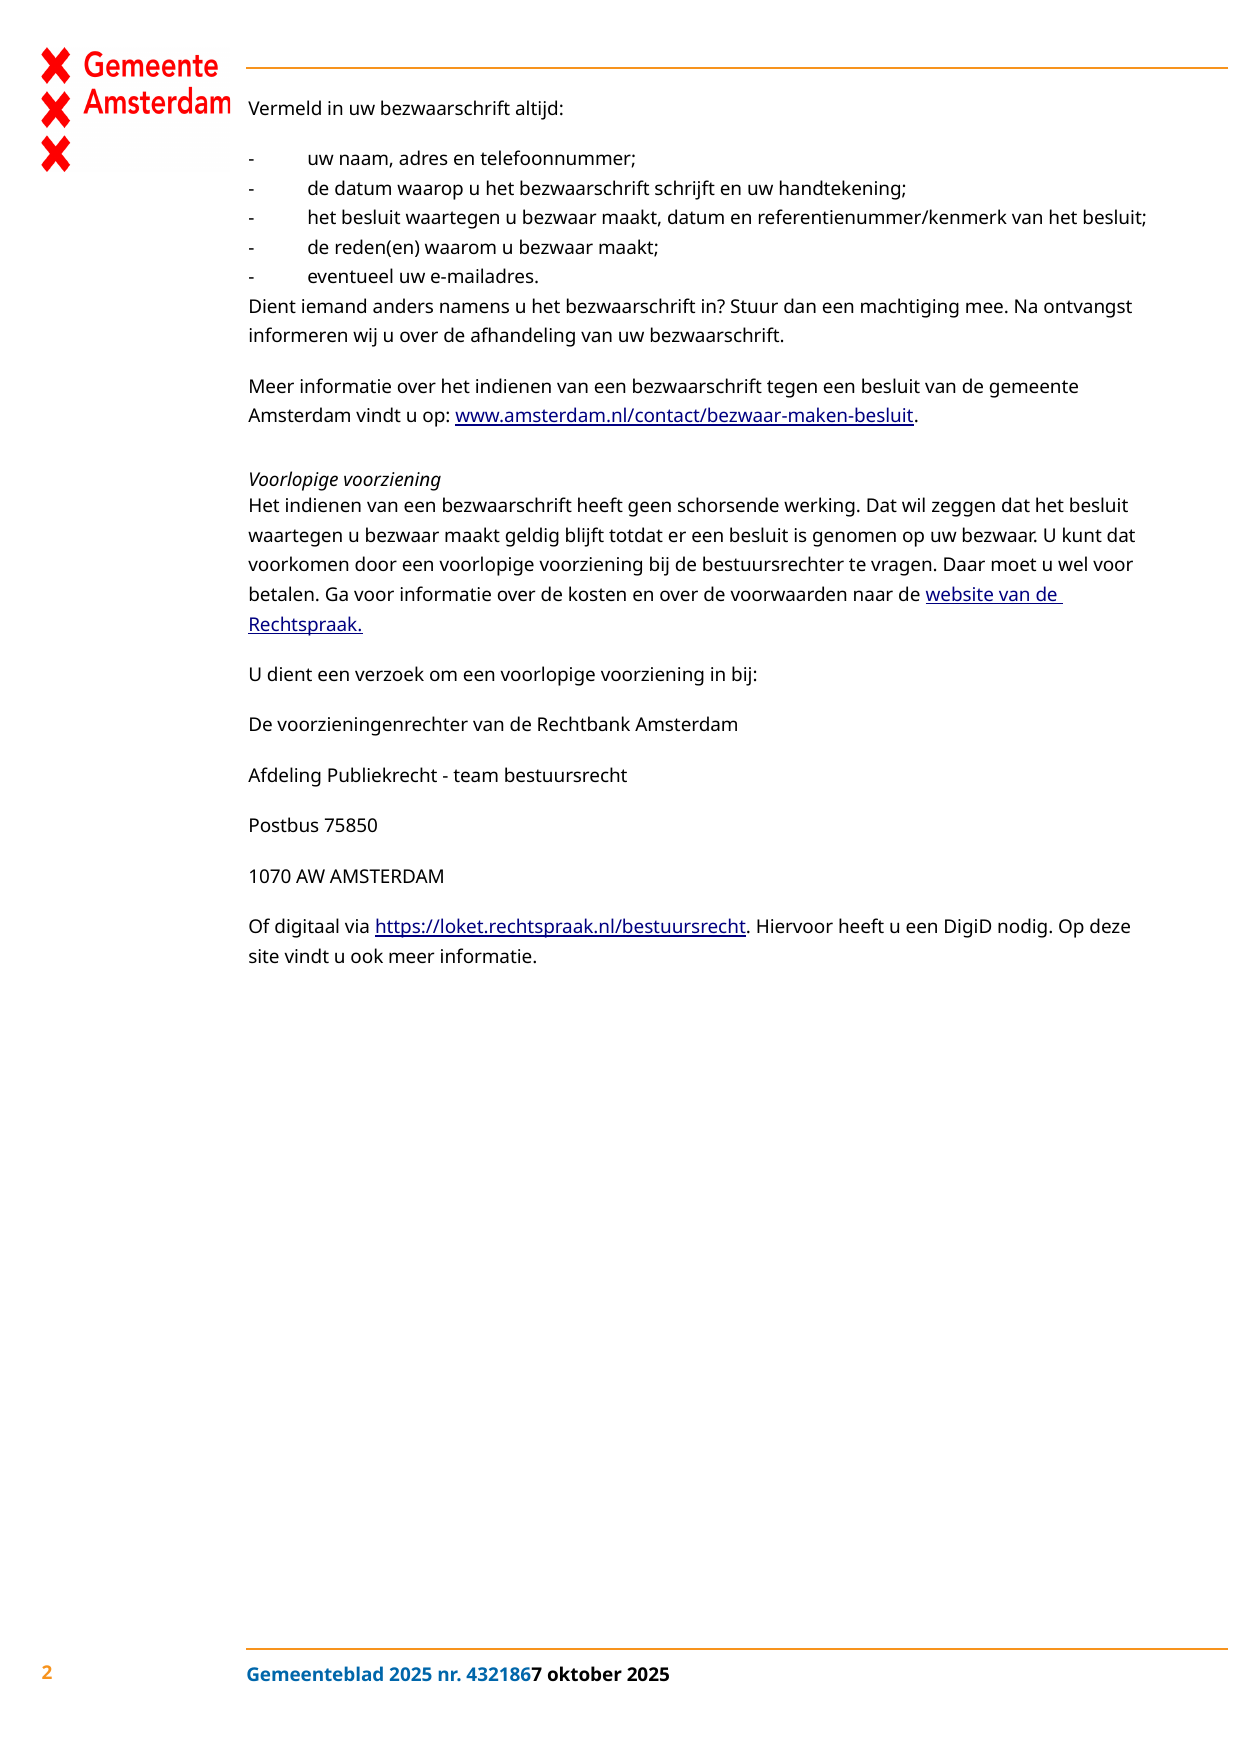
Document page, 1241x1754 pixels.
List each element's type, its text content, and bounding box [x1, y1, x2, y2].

picture [41, 47, 231, 172]
text U dient een verzoek om een voorlopige voorziening in bij: [248, 661, 1152, 687]
list eventueel uw e-mailadres. [248, 263, 1152, 289]
text Het indienen van een bezwaarschrift heeft geen schorsende werking. Dat wil zeggen dat het besluit waartegen u bezwaar maakt geldig blijft totdat er een besluit is genomen op uw bezwaar. U kunt dat voorkomen door een voorlopige voorziening bij de bestuursrechter te vragen. Daar moet u wel voor betalen. Ga voor informatie over de kosten en over de voorwaarden naar de website van de Rechtspraak. [248, 492, 1152, 636]
text Of digitaal via https://loket.rechtspraak.nl/bestuursrecht. Hiervoor heeft u een DigiD nodig. Op deze site vindt u ook meer informatie. [248, 913, 1152, 968]
list het besluit waartegen u bezwaar maakt, datum en referentienummer/kenmerk van het besluit; [248, 204, 1152, 230]
text Vermeld in uw bezwaarschrift altijd: [248, 95, 1152, 121]
text 1070 AW AMSTERDAM [248, 863, 1152, 888]
list uw naam, adres en telefoonnummer; [248, 145, 1152, 171]
list de reden(en) waarom u bezwaar maakt; [248, 234, 1152, 260]
text Dient iemand anders namens u het bezwaarschrift in? Stuur dan een machtiging mee. Na ontvangst informeren wij u over de afhandeling van uw bezwaarschrift. [248, 293, 1152, 348]
list de datum waarop u het bezwaarschrift schrijft en uw handtekening; [248, 175, 1152, 201]
text Voorlopige voorziening [248, 467, 1152, 492]
text Afdeling Publiekrecht - team bestuursrecht [248, 762, 1152, 788]
text De voorzieningenrechter van de Rechtbank Amsterdam [248, 712, 1152, 737]
text Postbus 75850 [248, 812, 1152, 838]
text Meer informatie over het indienen van een bezwaarschrift tegen een besluit van de gemeente Amsterdam vindt u op: www.amsterdam.nl/contact/bezwaar-maken-besluit. [248, 373, 1152, 428]
